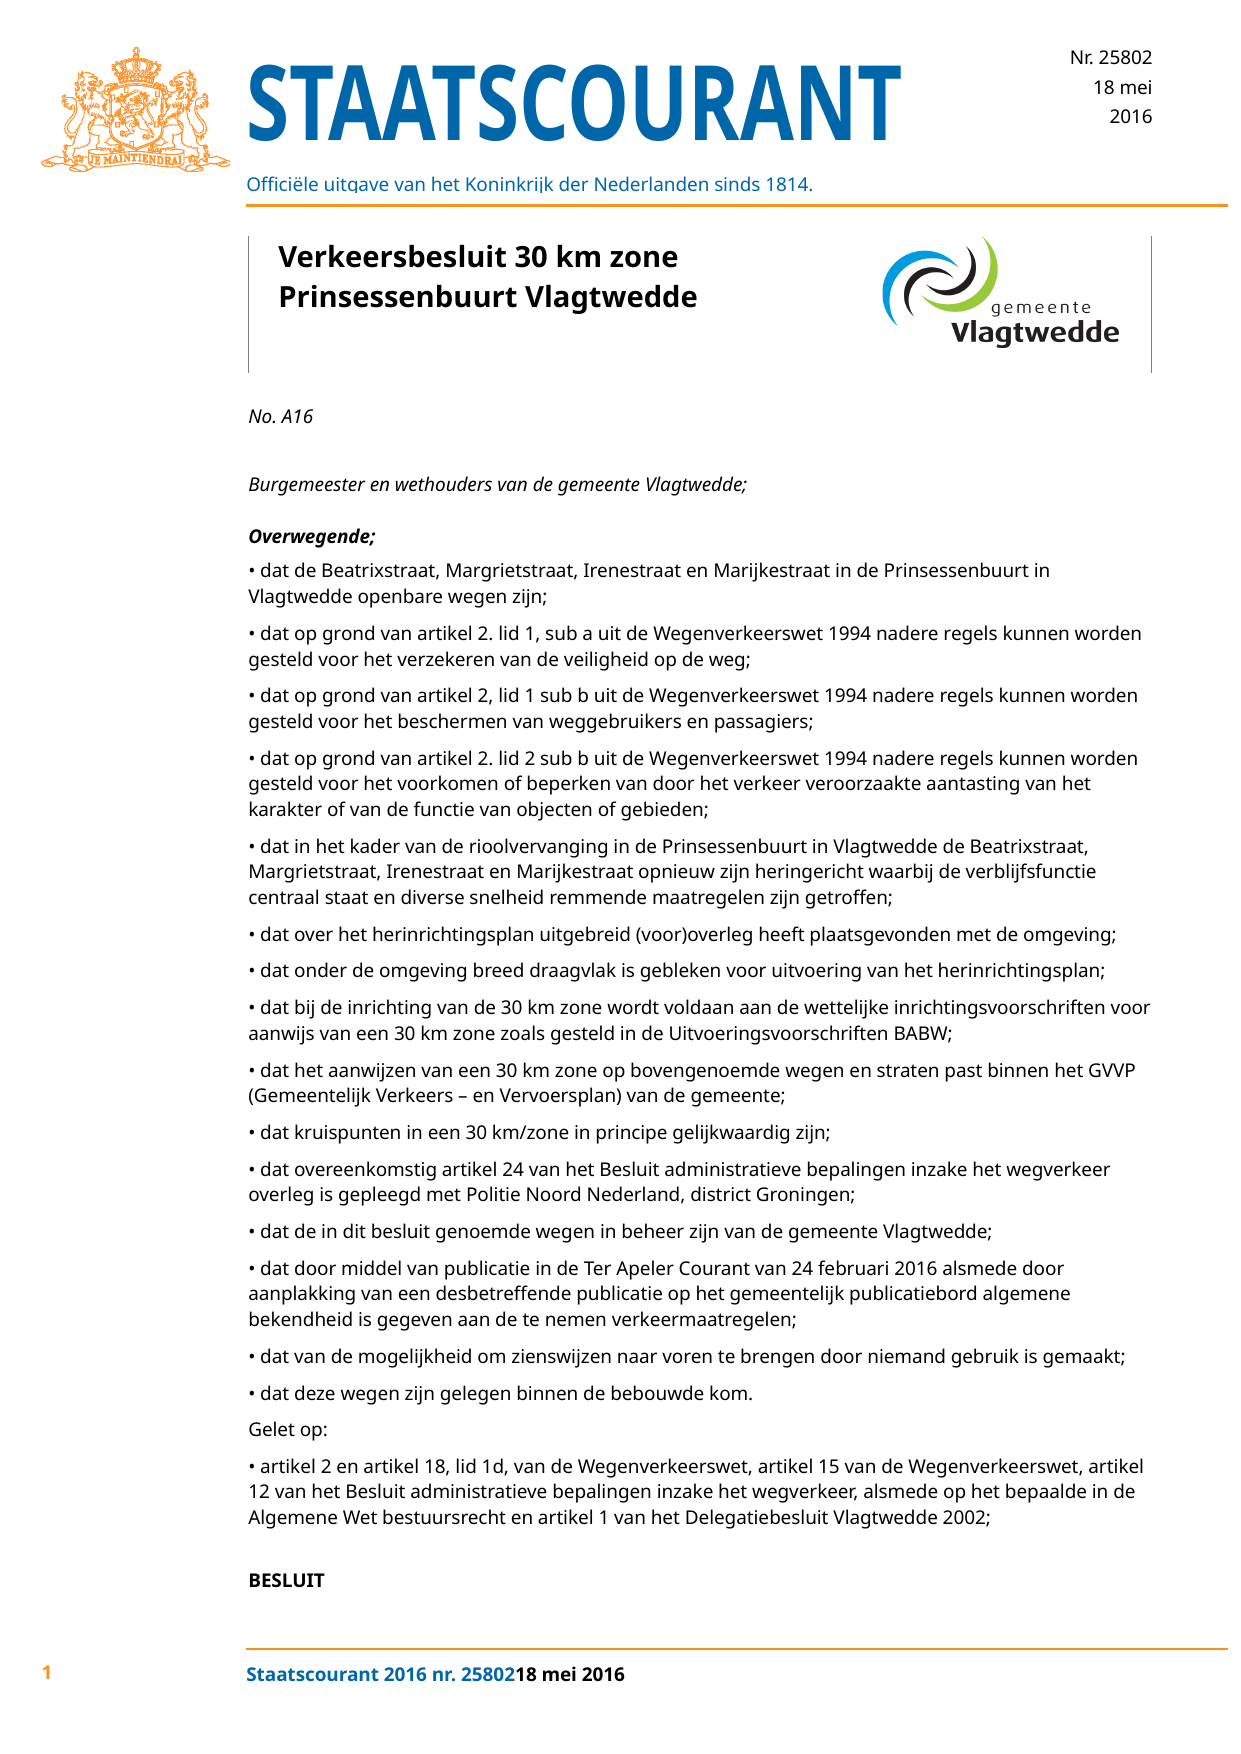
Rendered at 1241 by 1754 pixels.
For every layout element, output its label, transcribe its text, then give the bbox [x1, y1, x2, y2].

text Gelet op: [248, 1416, 1152, 1442]
text • dat op grond van artikel 2, lid 1 sub b uit de Wegenverkeerswet 1994 nadere regels kunnen worden gesteld voor het beschermen van weggebruikers en passagiers; [248, 682, 1152, 734]
text • dat het aanwijzen van een 30 km zone op bovengenoemde wegen en straten past binnen het GVVP (Gemeentelijk Verkeers – en Vervoersplan) van de gemeente; [248, 1057, 1152, 1108]
text • dat de Beatrixstraat, Margrietstraat, Irenestraat en Marijkestraat in de Prinsessenbuurt in Vlagtwedde openbare wegen zijn; [248, 558, 1152, 609]
text • dat over het herinrichtingsplan uitgebreid (voor)overleg heeft plaatsgevonden met de omgeving; [248, 921, 1152, 947]
text • dat in het kader van de rioolvervanging in de Prinsessenbuurt in Vlagtwedde de Beatrixstraat, Margrietstraat, Irenestraat en Marijkestraat opnieuw zijn heringericht waarbij de verblijfsfunctie centraal staat en diverse snelheid remmende maatregelen zijn getroffen; [248, 833, 1152, 910]
text • artikel 2 en artikel 18, lid 1d, van de Wegenverkeerswet, artikel 15 van de Wegenverkeerswet, artikel 12 van het Besluit administratieve bepalingen inzake het wegverkeer, alsmede op het bepaalde in de Algemene Wet bestuursrecht en artikel 1 van het Delegatiebesluit Vlagtwedde 2002; [248, 1453, 1152, 1530]
text No. A16 [248, 403, 1152, 429]
text • dat bij de inrichting van de 30 km zone wordt voldaan aan de wettelijke inrichtingsvoorschriften voor aanwijs van een 30 km zone zoals gesteld in de Uitvoeringsvoorschriften BABW; [248, 994, 1152, 1046]
text • dat van de mogelijkheid om zienswijzen naar voren te brengen door niemand gebruik is gemaakt; [248, 1343, 1152, 1369]
text • dat de in dit besluit genoemde wegen in beheer zijn van de gemeente Vlagtwedde; [248, 1218, 1152, 1244]
text • dat deze wegen zijn gelegen binnen de bebouwde kom. [248, 1380, 1152, 1405]
table_header [850, 236, 1151, 373]
picture [41, 47, 231, 172]
text • dat op grond van artikel 2. lid 2 sub b uit de Wegenverkeerswet 1994 nadere regels kunnen worden gesteld voor het voorkomen of beperken van door het verkeer veroorzaakte aantasting van het karakter of van de functie van objecten of gebieden; [248, 745, 1152, 822]
table_header Verkeersbesluit 30 km zone Prinsessenbuurt Vlagtwedde [249, 236, 850, 373]
picture [882, 236, 1119, 348]
text • dat onder de omgeving breed draagvlak is gebleken voor uitvoering van het herinrichtingsplan; [248, 958, 1152, 983]
text BESLUIT [248, 1567, 1152, 1593]
text Overwegende; [248, 523, 1152, 549]
text • dat kruispunten in een 30 km/zone in principe gelijkwaardig zijn; [248, 1119, 1152, 1145]
text • dat op grond van artikel 2. lid 1, sub a uit de Wegenverkeerswet 1994 nadere regels kunnen worden gesteld voor het verzekeren van de veiligheid op de weg; [248, 620, 1152, 671]
text • dat overeenkomstig artikel 24 van het Besluit administratieve bepalingen inzake het wegverkeer overleg is gepleegd met Politie Noord Nederland, district Groningen; [248, 1156, 1152, 1207]
text Burgemeester en wethouders van de gemeente Vlagtwedde; [248, 471, 1152, 496]
text • dat door middel van publicatie in de Ter Apeler Courant van 24 februari 2016 alsmede door aanplakking van een desbetreffende publicatie op het gemeentelijk publicatiebord algemene bekendheid is gegeven aan de te nemen verkeermaatregelen; [248, 1255, 1152, 1332]
